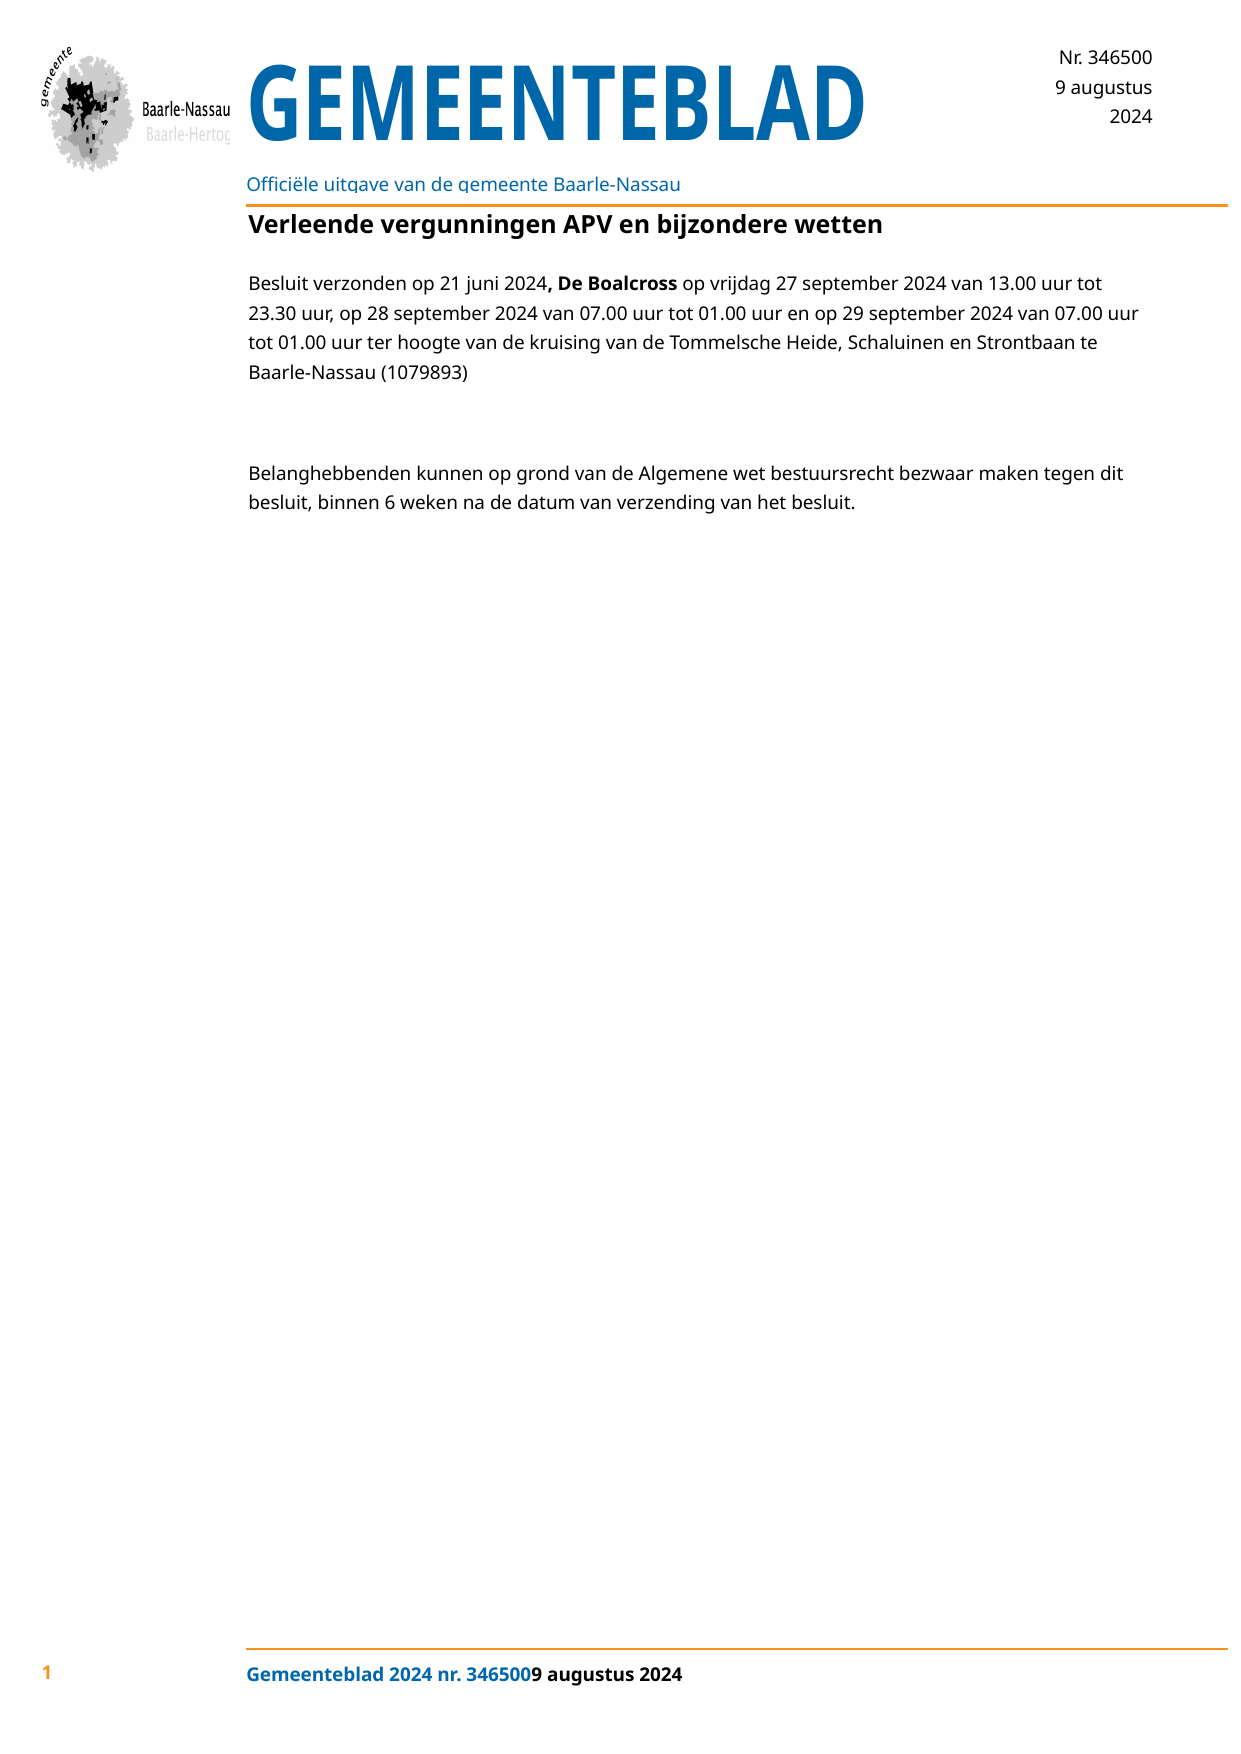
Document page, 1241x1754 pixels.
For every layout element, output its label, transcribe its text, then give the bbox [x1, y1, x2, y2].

text Verleende vergunningen APV en bijzondere wetten [248, 207, 1152, 241]
text Besluit verzonden op 21 juni 2024, De Boalcross op vrijdag 27 september 2024 van 13.00 uur tot 23.30 uur, op 28 september 2024 van 07.00 uur tot 01.00 uur en op 29 september 2024 van 07.00 uur tot 01.00 uur ter hoogte van de kruising van de Tommelsche Heide, Schaluinen en Strontbaan te Baarle-Nassau (1079893) [248, 270, 1152, 385]
picture [41, 47, 231, 172]
text Belanghebbenden kunnen op grond van de Algemene wet bestuursrecht bezwaar maken tegen dit besluit, binnen 6 weken na de datum van verzending van het besluit. [248, 460, 1152, 515]
